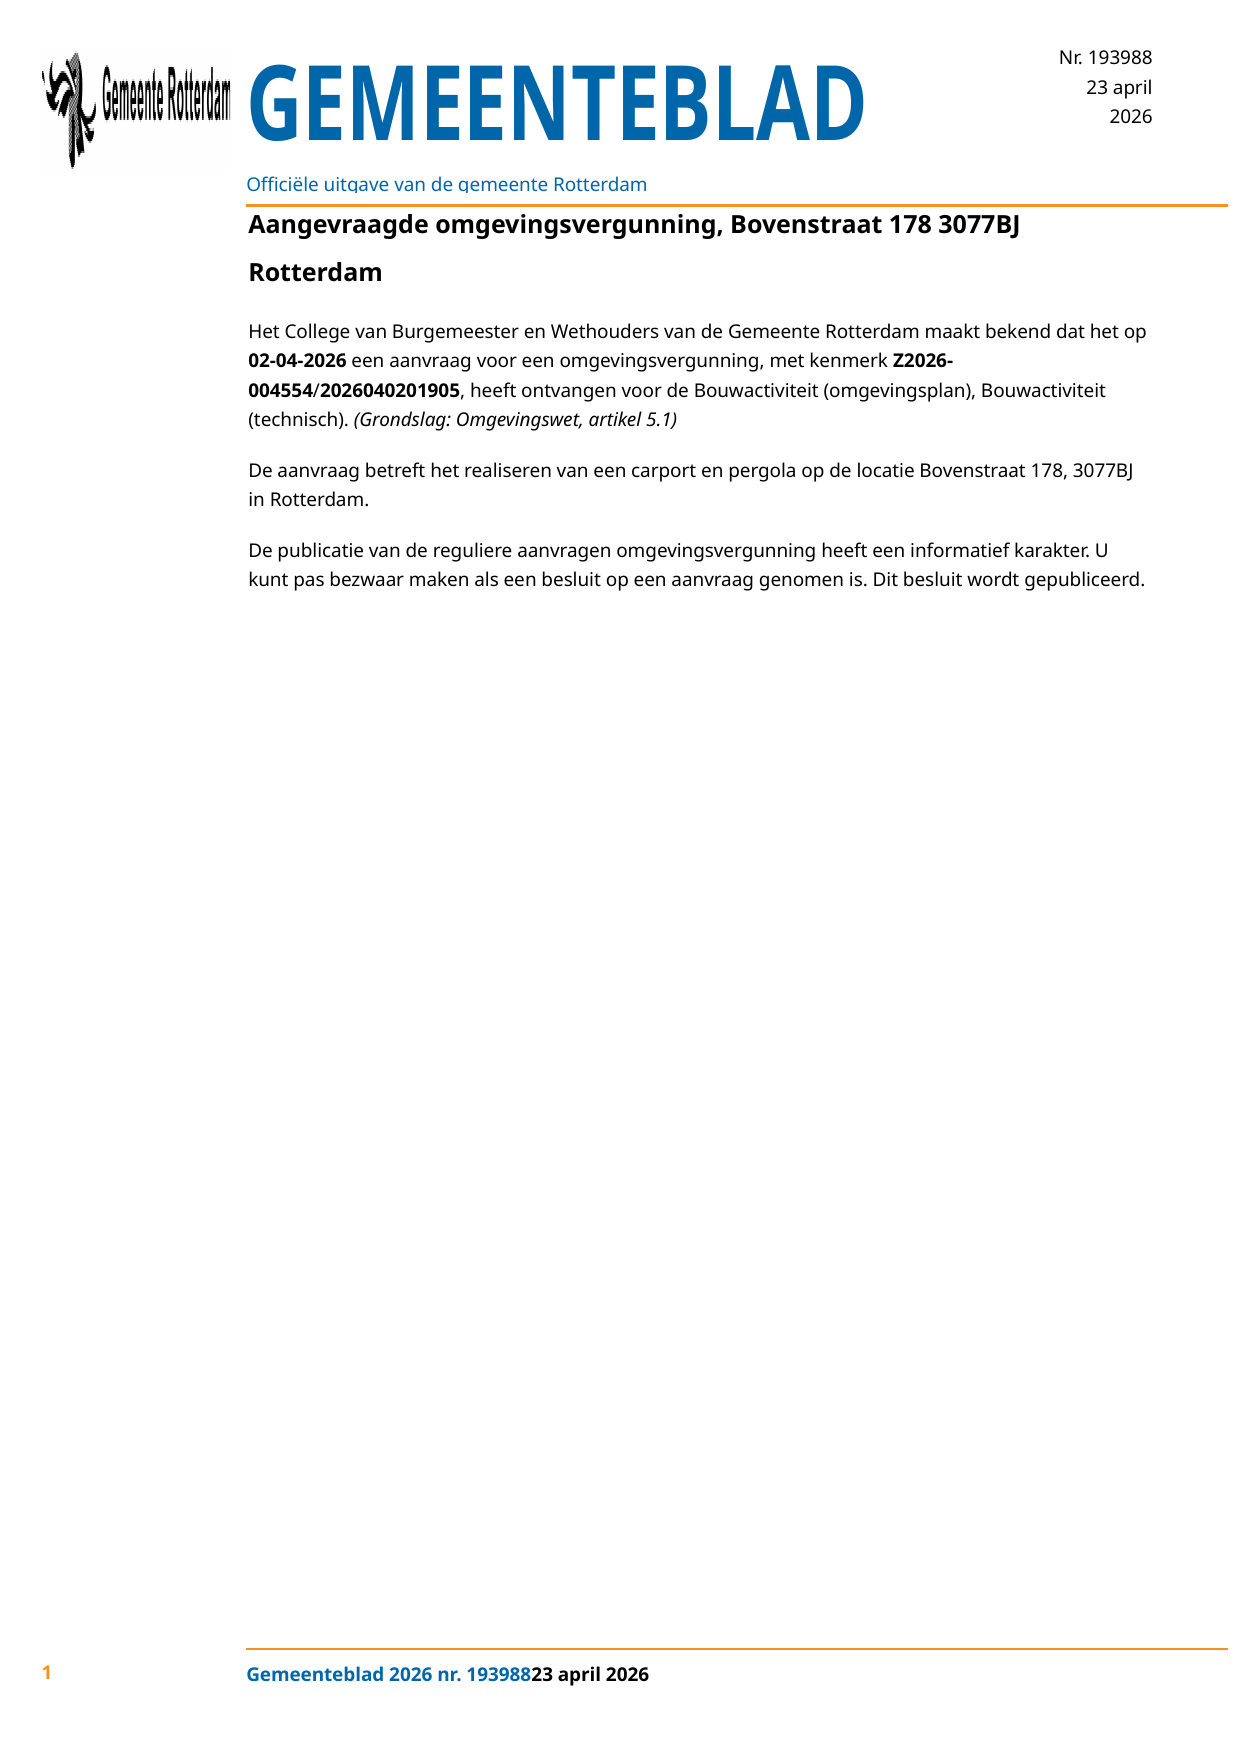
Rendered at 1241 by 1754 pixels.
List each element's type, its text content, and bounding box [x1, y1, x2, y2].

text Aangevraagde omgevingsvergunning, Bovenstraat 178 3077BJ Rotterdam [248, 207, 1152, 288]
text Het College van Burgemeester en Wethouders van de Gemeente Rotterdam maakt bekend dat het op 02-04-2026 een aanvraag voor een omgevingsvergunning, met kenmerk Z2026-004554/2026040201905, heeft ontvangen voor de Bouwactiviteit (omgevingsplan), Bouwactiviteit (technisch). (Grondslag: Omgevingswet, artikel 5.1) [248, 318, 1152, 432]
picture [41, 47, 231, 172]
text De publicatie van de reguliere aanvragen omgevingsvergunning heeft een informatief karakter. U kunt pas bezwaar maken als een besluit op een aanvraag genomen is. Dit besluit wordt gepubliceerd. [248, 537, 1152, 592]
text De aanvraag betreft het realiseren van een carport en pergola op de locatie Bovenstraat 178, 3077BJ in Rotterdam. [248, 457, 1152, 512]
